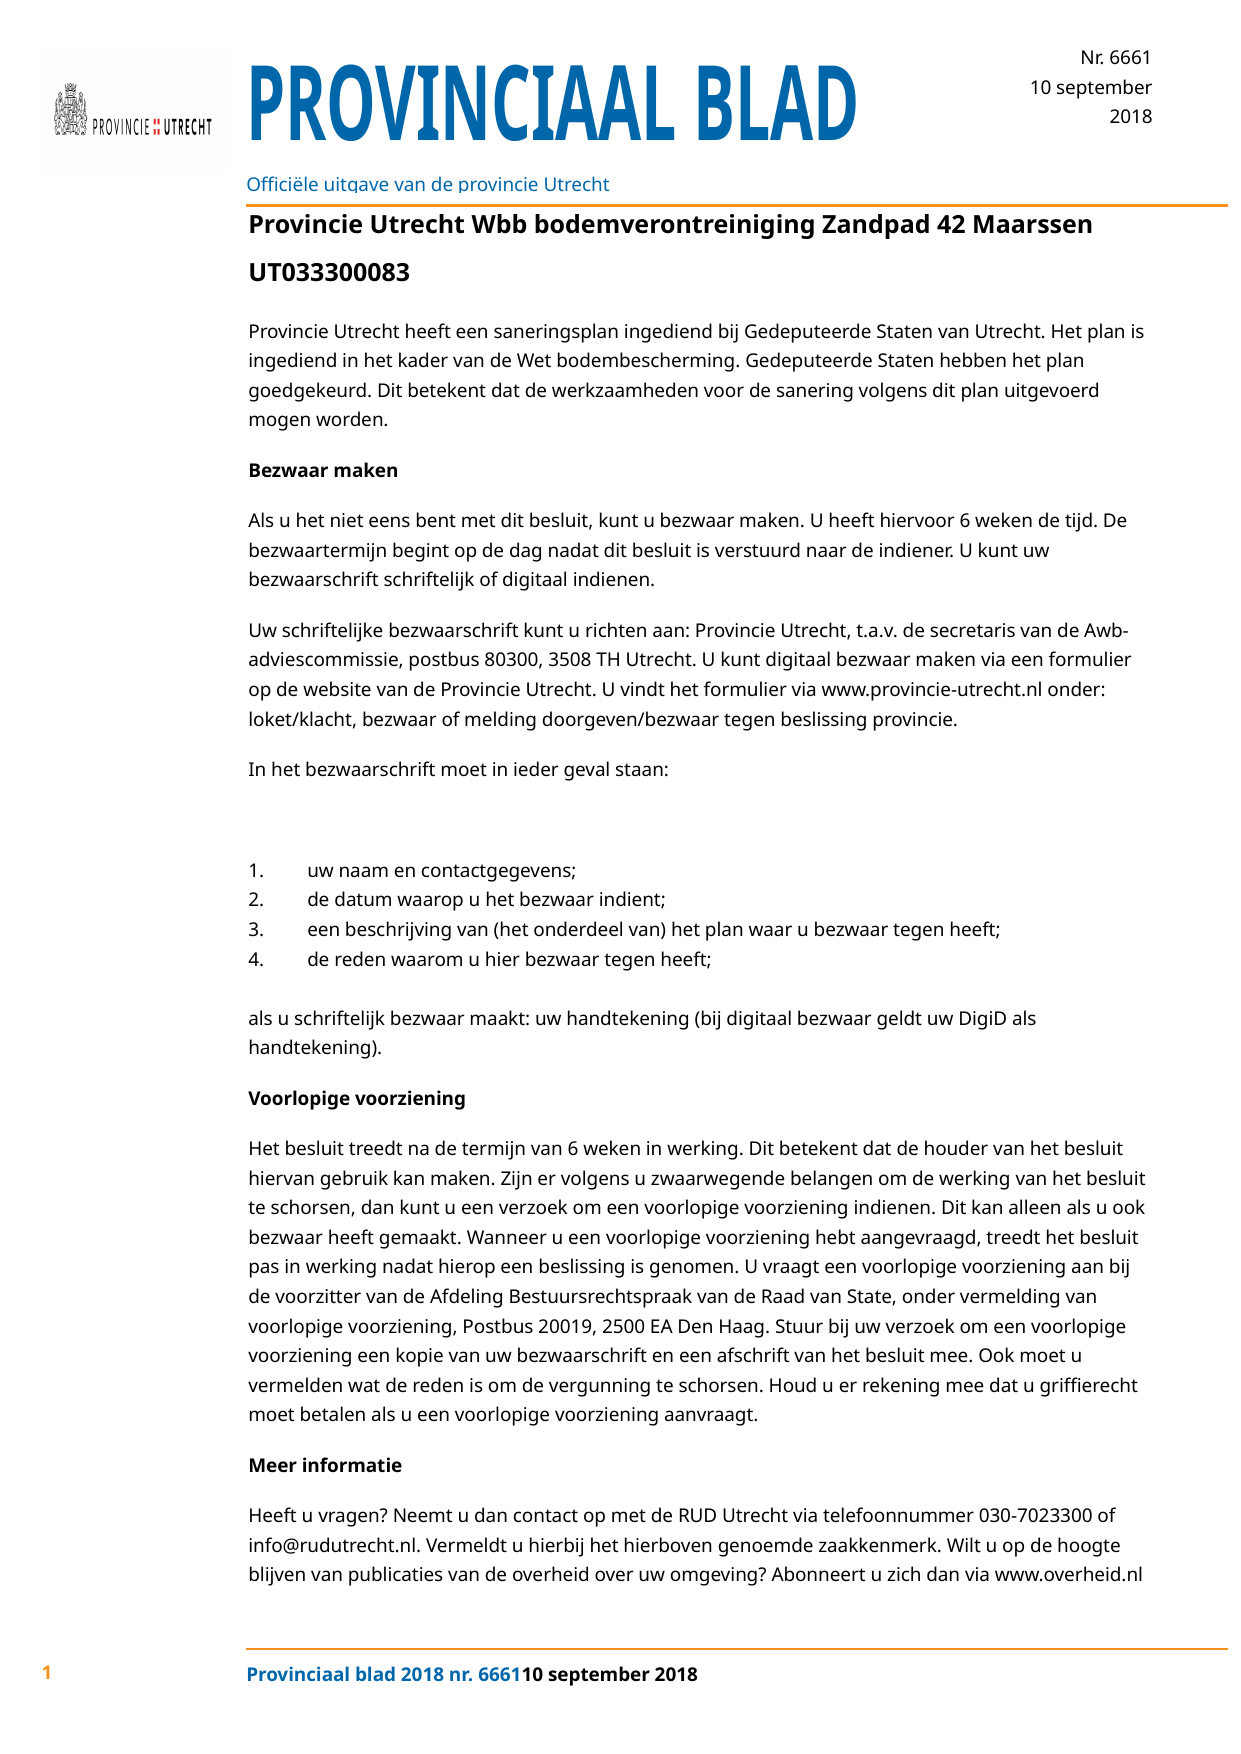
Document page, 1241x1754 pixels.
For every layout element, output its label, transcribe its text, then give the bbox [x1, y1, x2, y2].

list een beschrijving van (het onderdeel van) het plan waar u bezwaar tegen heeft; [248, 916, 1152, 942]
text Provincie Utrecht Wbb bodemverontreiniging Zandpad 42 Maarssen UT033300083 [248, 207, 1152, 288]
text Uw schriftelijke bezwaarschrift kunt u richten aan: Provincie Utrecht, t.a.v. de secretaris van de Awb-adviescommissie, postbus 80300, 3508 TH Utrecht. U kunt digitaal bezwaar maken via een formulier op de website van de Provincie Utrecht. U vindt het formulier via www.provincie-utrecht.nl onder: loket/klacht, bezwaar of melding doorgeven/bezwaar tegen beslissing provincie. [248, 617, 1152, 732]
text Als u het niet eens bent met dit besluit, kunt u bezwaar maken. U heeft hiervoor 6 weken de tijd. De bezwaartermijn begint op de dag nadat dit besluit is verstuurd naar de indiener. U kunt uw bezwaarschrift schriftelijk of digitaal indienen. [248, 507, 1152, 592]
text Heeft u vragen? Neemt u dan contact op met de RUD Utrecht via telefoonnummer 030-7023300 of info@rudutrecht.nl. Vermeldt u hierbij het hierboven genoemde zaakkenmerk. Wilt u op de hoogte blijven van publicaties van de overheid over uw omgeving? Abonneert u zich dan via www.overheid.nl [248, 1502, 1152, 1587]
text Bezwaar maken [248, 457, 1152, 483]
text Provincie Utrecht heeft een saneringsplan ingediend bij Gedeputeerde Staten van Utrecht. Het plan is ingediend in het kader van de Wet bodembescherming. Gedeputeerde Staten hebben het plan goedgekeurd. Dit betekent dat de werkzaamheden voor de sanering volgens dit plan uitgevoerd mogen worden. [248, 318, 1152, 432]
list de datum waarop u het bezwaar indient; [248, 887, 1152, 912]
list uw naam en contactgegevens; [248, 857, 1152, 883]
text Voorlopige voorziening [248, 1085, 1152, 1111]
text In het bezwaarschrift moet in ieder geval staan: [248, 756, 1152, 782]
text Meer informatie [248, 1452, 1152, 1478]
list de reden waarom u hier bezwaar tegen heeft; [248, 946, 1152, 972]
picture [41, 47, 231, 172]
text Het besluit treedt na de termijn van 6 weken in werking. Dit betekent dat de houder van het besluit hiervan gebruik kan maken. Zijn er volgens u zwaarwegende belangen om de werking van het besluit te schorsen, dan kunt u een verzoek om een voorlopige voorziening indienen. Dit kan alleen als u ook bezwaar heeft gemaakt. Wanneer u een voorlopige voorziening hebt aangevraagd, treedt het besluit pas in werking nadat hierop een beslissing is genomen. U vraagt een voorlopige voorziening aan bij de voorzitter van de Afdeling Bestuursrechtspraak van de Raad van State, onder vermelding van voorlopige voorziening, Postbus 20019, 2500 EA Den Haag. Stuur bij uw verzoek om een voorlopige voorziening een kopie van uw bezwaarschrift en een afschrift van het besluit mee. Ook moet u vermelden wat de reden is om de vergunning te schorsen. Houd u er rekening mee dat u griffierecht moet betalen als u een voorlopige voorziening aanvraagt. [248, 1135, 1152, 1427]
text als u schriftelijk bezwaar maakt: uw handtekening (bij digitaal bezwaar geldt uw DigiD als handtekening). [248, 1005, 1152, 1060]
